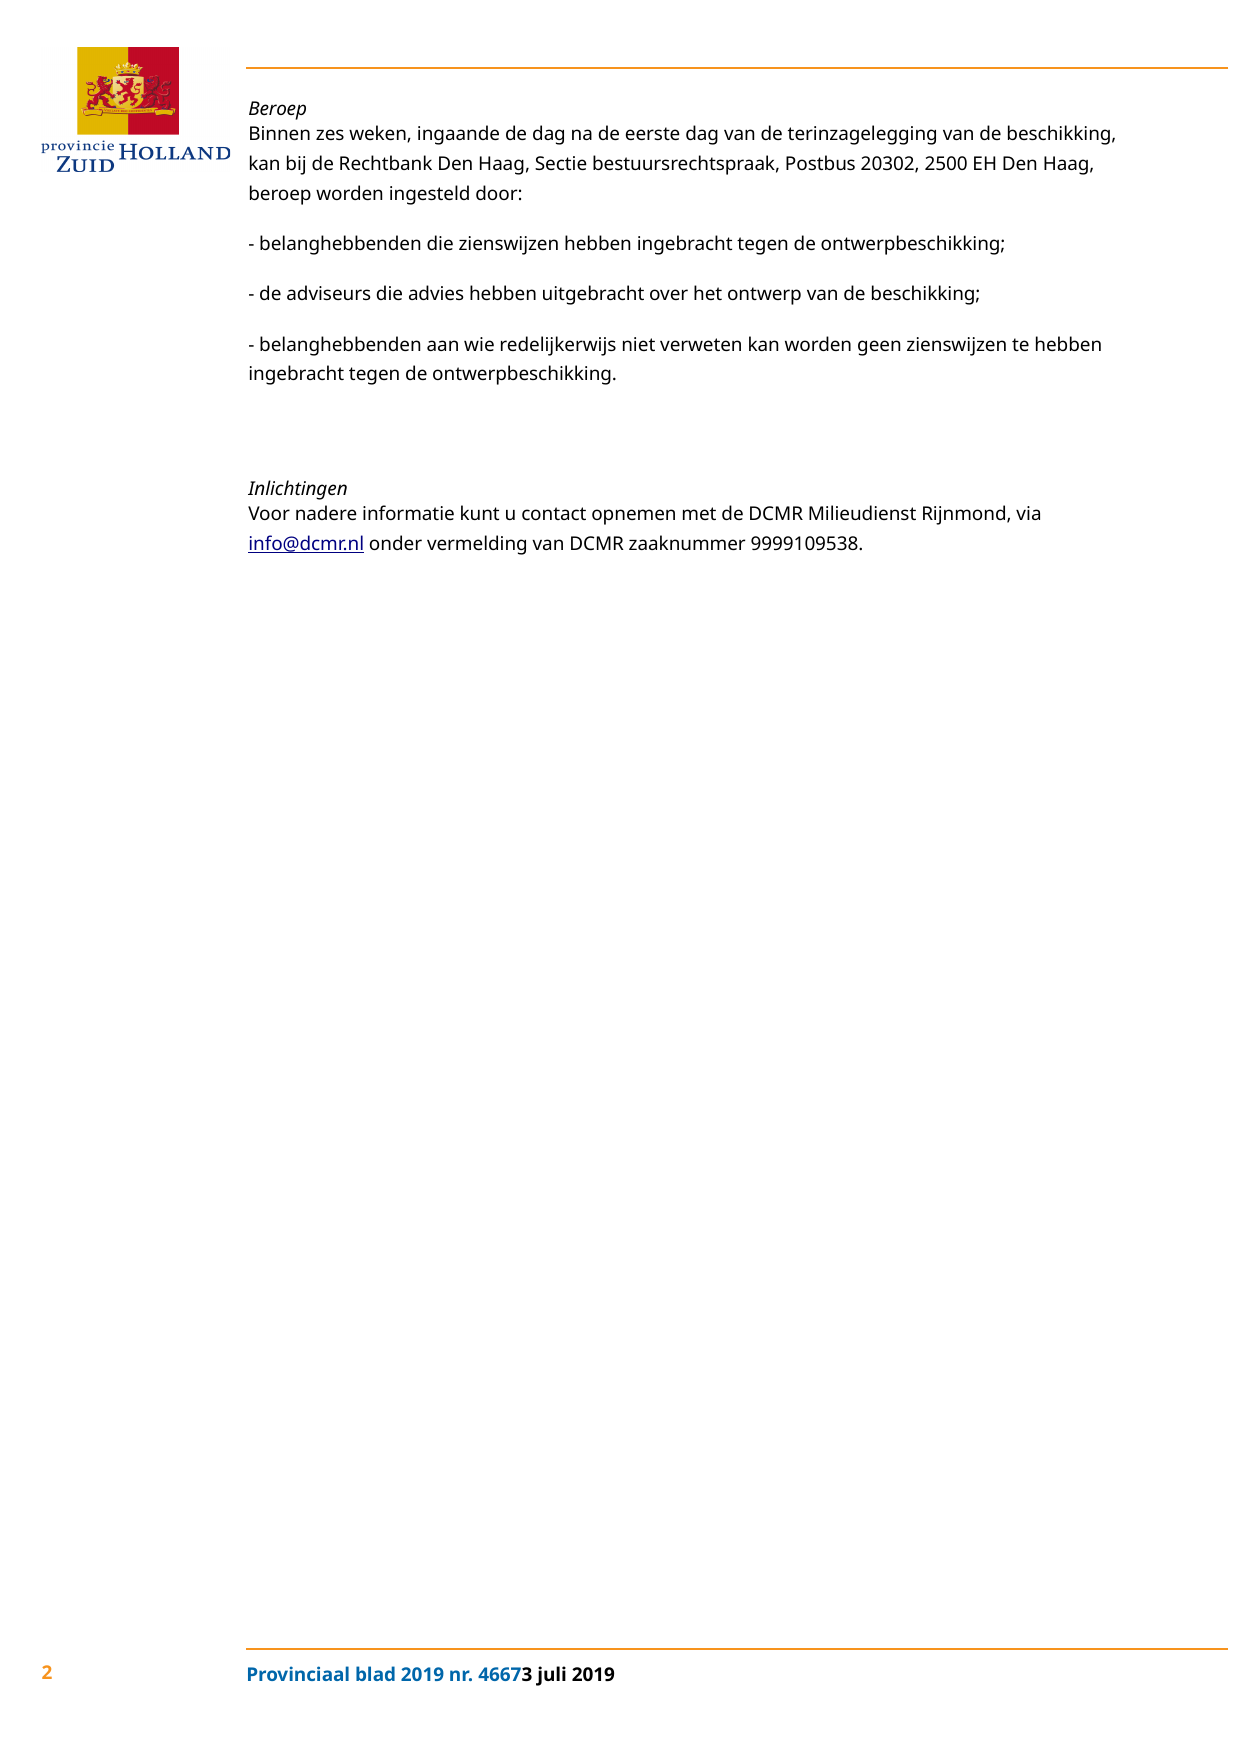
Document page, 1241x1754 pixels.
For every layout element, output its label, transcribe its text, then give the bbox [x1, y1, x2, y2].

picture [41, 47, 231, 172]
text Binnen zes weken, ingaande de dag na de eerste dag van de terinzagelegging van de beschikking, kan bij de Rechtbank Den Haag, Sectie bestuursrechtspraak, Postbus 20302, 2500 EH Den Haag, beroep worden ingesteld door: [248, 121, 1152, 205]
text Voor nadere informatie kunt u contact opnemen met de DCMR Milieudienst Rijnmond, via info@dcmr.nl onder vermelding van DCMR zaaknummer 9999109538. [248, 501, 1152, 556]
text - belanghebbenden aan wie redelijkerwijs niet verweten kan worden geen zienswijzen te hebben ingebracht tegen de ontwerpbeschikking. [248, 331, 1152, 386]
text - de adviseurs die advies hebben uitgebracht over het ontwerp van de beschikking; [248, 281, 1152, 306]
text Beroep [248, 95, 1152, 121]
text Inlichtingen [248, 475, 1152, 501]
text - belanghebbenden die zienswijzen hebben ingebracht tegen de ontwerpbeschikking; [248, 230, 1152, 256]
